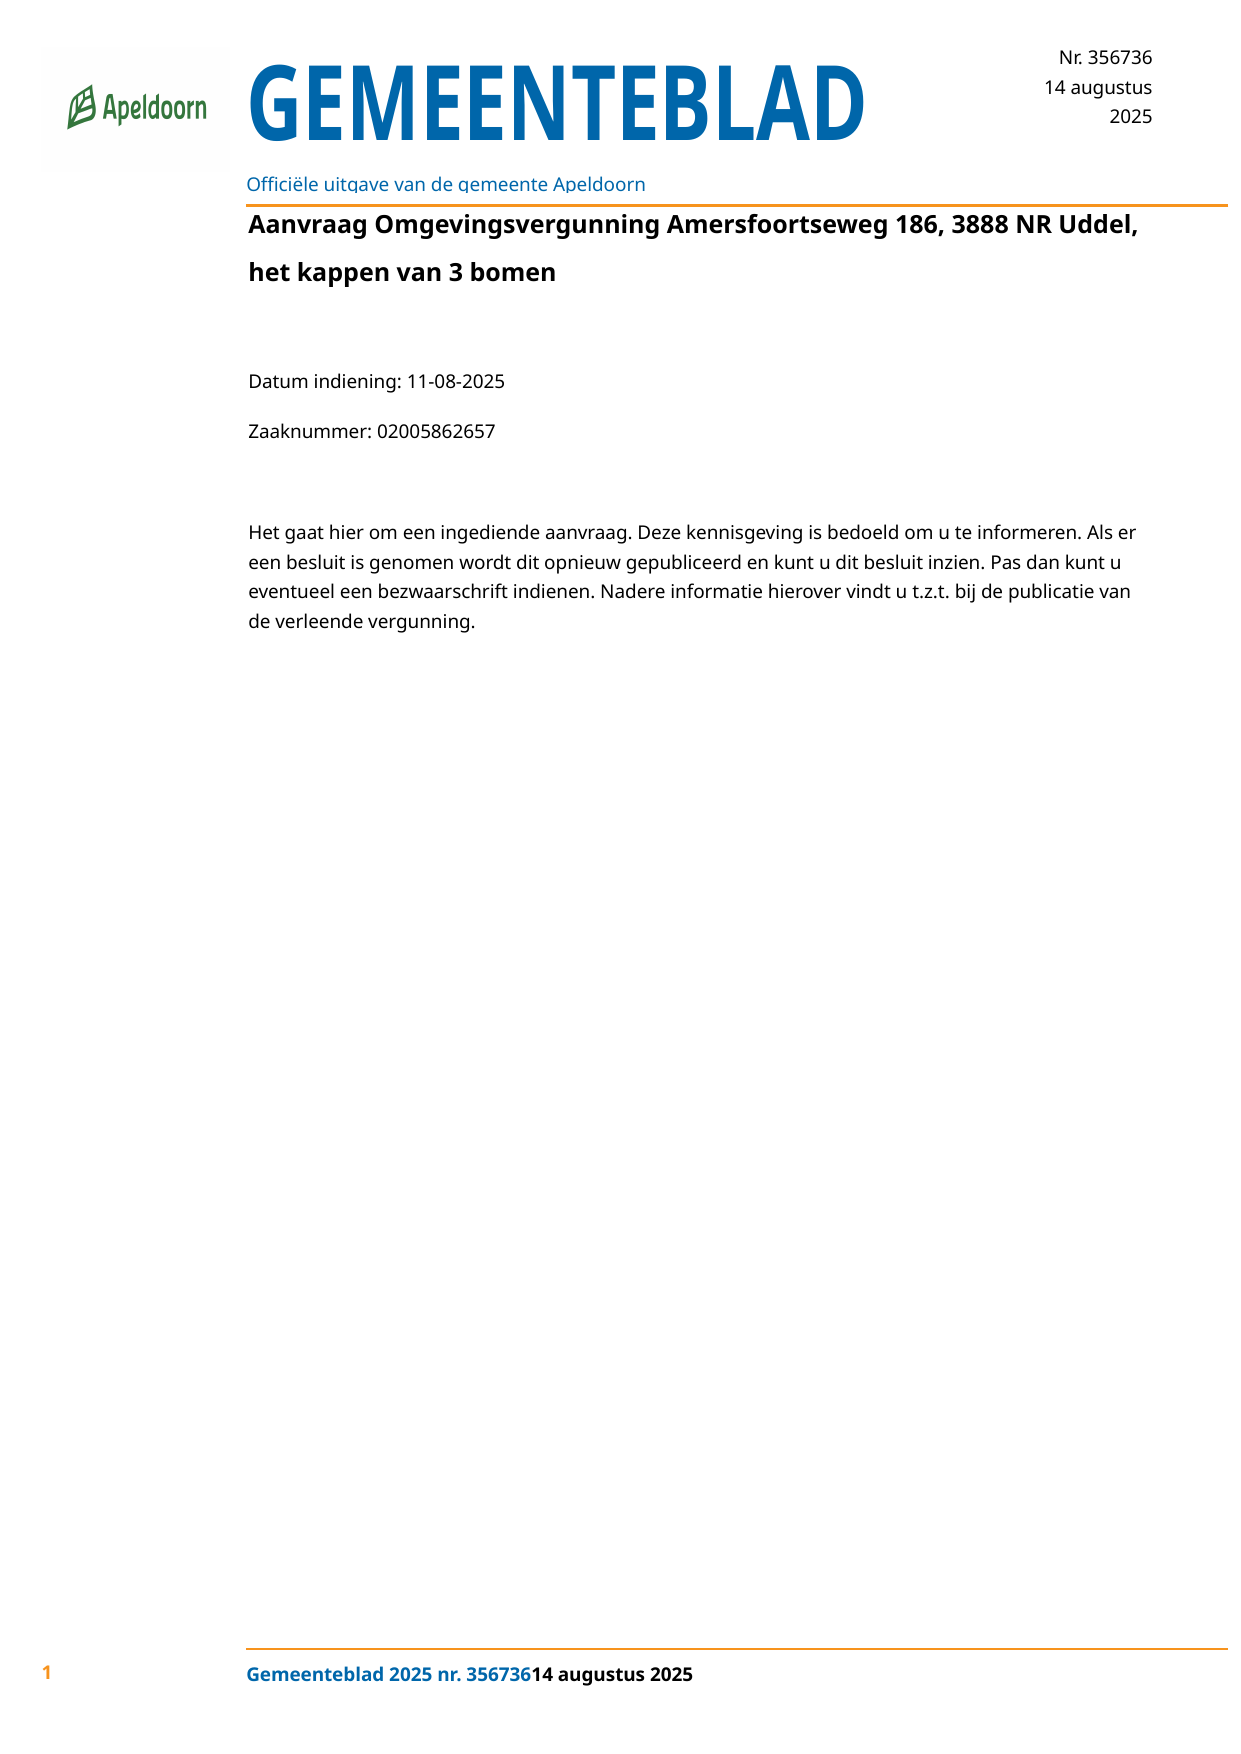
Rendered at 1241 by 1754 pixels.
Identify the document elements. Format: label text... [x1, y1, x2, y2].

text Aanvraag Omgevingsvergunning Amersfoortseweg 186, 3888 NR Uddel, het kappen van 3 bomen [248, 207, 1152, 288]
picture [41, 47, 231, 172]
text Zaaknummer: 02005862657 [248, 419, 1152, 444]
text Datum indiening: 11-08-2025 [248, 368, 1152, 394]
text Het gaat hier om een ingediende aanvraag. Deze kennisgeving is bedoeld om u te informeren. Als er een besluit is genomen wordt dit opnieuw gepubliceerd en kunt u dit besluit inzien. Pas dan kunt u eventueel een bezwaarschrift indienen. Nadere informatie hierover vindt u t.z.t. bij de publicatie van de verleende vergunning. [248, 519, 1152, 634]
